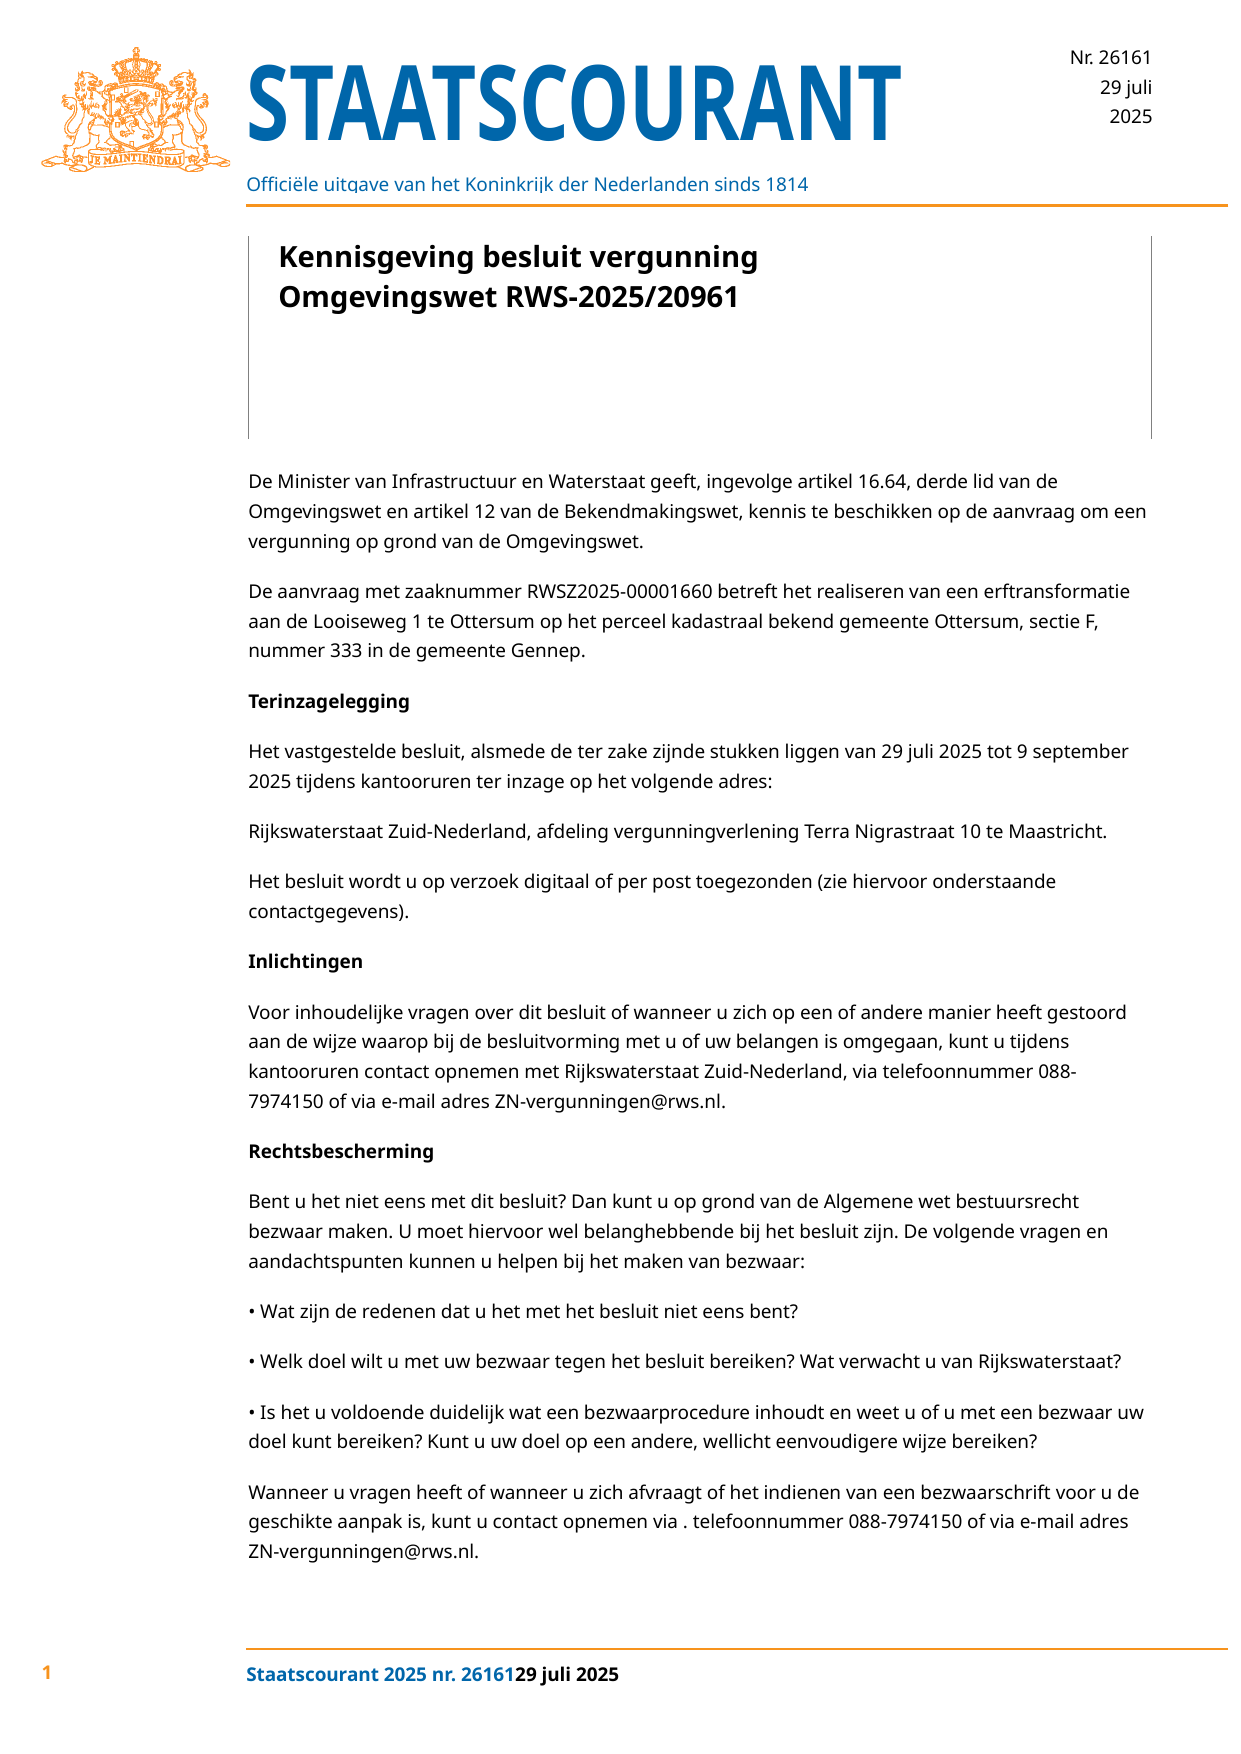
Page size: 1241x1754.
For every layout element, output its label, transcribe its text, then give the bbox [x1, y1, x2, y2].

table_header [1090, 236, 1151, 413]
text Voor inhoudelijke vragen over dit besluit of wanneer u zich op een of andere manier heeft gestoord aan de wijze waarop bij de besluitvorming met u of uw belangen is omgegaan, kunt u tijdens kantooruren contact opnemen met Rijkswaterstaat Zuid-Nederland, via telefoonnummer 088-7974150 of via e-mail adres ZN-vergunningen@rws.nl. [248, 999, 1152, 1113]
text Terinzagelegging [248, 688, 1152, 713]
text Wanneer u vragen heeft of wanneer u zich afvraagt of het indienen van een bezwaarschrift voor u de geschikte aanpak is, kunt u contact opnemen via . telefoonnummer 088-7974150 of via e-mail adres ZN-vergunningen@rws.nl. [248, 1479, 1152, 1564]
text Rijkswaterstaat Zuid-Nederland, afdeling vergunningverlening Terra Nigrastraat 10 te Maastricht. [248, 818, 1152, 844]
table_header Kennisgeving besluit vergunning Omgevingswet RWS-2025/20961 [249, 236, 850, 439]
table_header [850, 414, 1151, 439]
text Inlichtingen [248, 949, 1152, 974]
text De aanvraag met zaaknummer RWSZ2025-00001660 betreft het realiseren van een erftransformatie aan de Looiseweg 1 te Ottersum op het perceel kadastraal bekend gemeente Ottersum, sectie F, nummer 333 in de gemeente Gennep. [248, 578, 1152, 663]
text Het vastgestelde besluit, alsmede de ter zake zijnde stukken liggen van 29 juli 2025 tot 9 september 2025 tijdens kantooruren ter inzage op het volgende adres: [248, 738, 1152, 793]
text Bent u het niet eens met dit besluit? Dan kunt u op grond van de Algemene wet bestuursrecht bezwaar maken. U moet hiervoor wel belanghebbende bij het besluit zijn. De volgende vragen en aandachtspunten kunnen u helpen bij het maken van bezwaar: [248, 1189, 1152, 1273]
text • Is het u voldoende duidelijk wat een bezwaarprocedure inhoudt en weet u of u met een bezwaar uw doel kunt bereiken? Kunt u uw doel op een andere, wellicht eenvoudigere wijze bereiken? [248, 1399, 1152, 1454]
table_header [850, 236, 912, 413]
text • Wat zijn de redenen dat u het met het besluit niet eens bent? [248, 1298, 1152, 1324]
text Het besluit wordt u op verzoek digitaal of per post toegezonden (zie hiervoor onderstaande contactgegevens). [248, 869, 1152, 924]
picture [41, 47, 231, 172]
text Rechtsbescherming [248, 1138, 1152, 1164]
text • Welk doel wilt u met uw bezwaar tegen het besluit bereiken? Wat verwacht u van Rijkswaterstaat? [248, 1349, 1152, 1374]
picture [912, 236, 1090, 414]
text De Minister van Infrastructuur en Waterstaat geeft, ingevolge artikel 16.64, derde lid van de Omgevingswet en artikel 12 van de Bekendmakingswet, kennis te beschikken op de aanvraag om een vergunning op grond van de Omgevingswet. [248, 469, 1152, 553]
